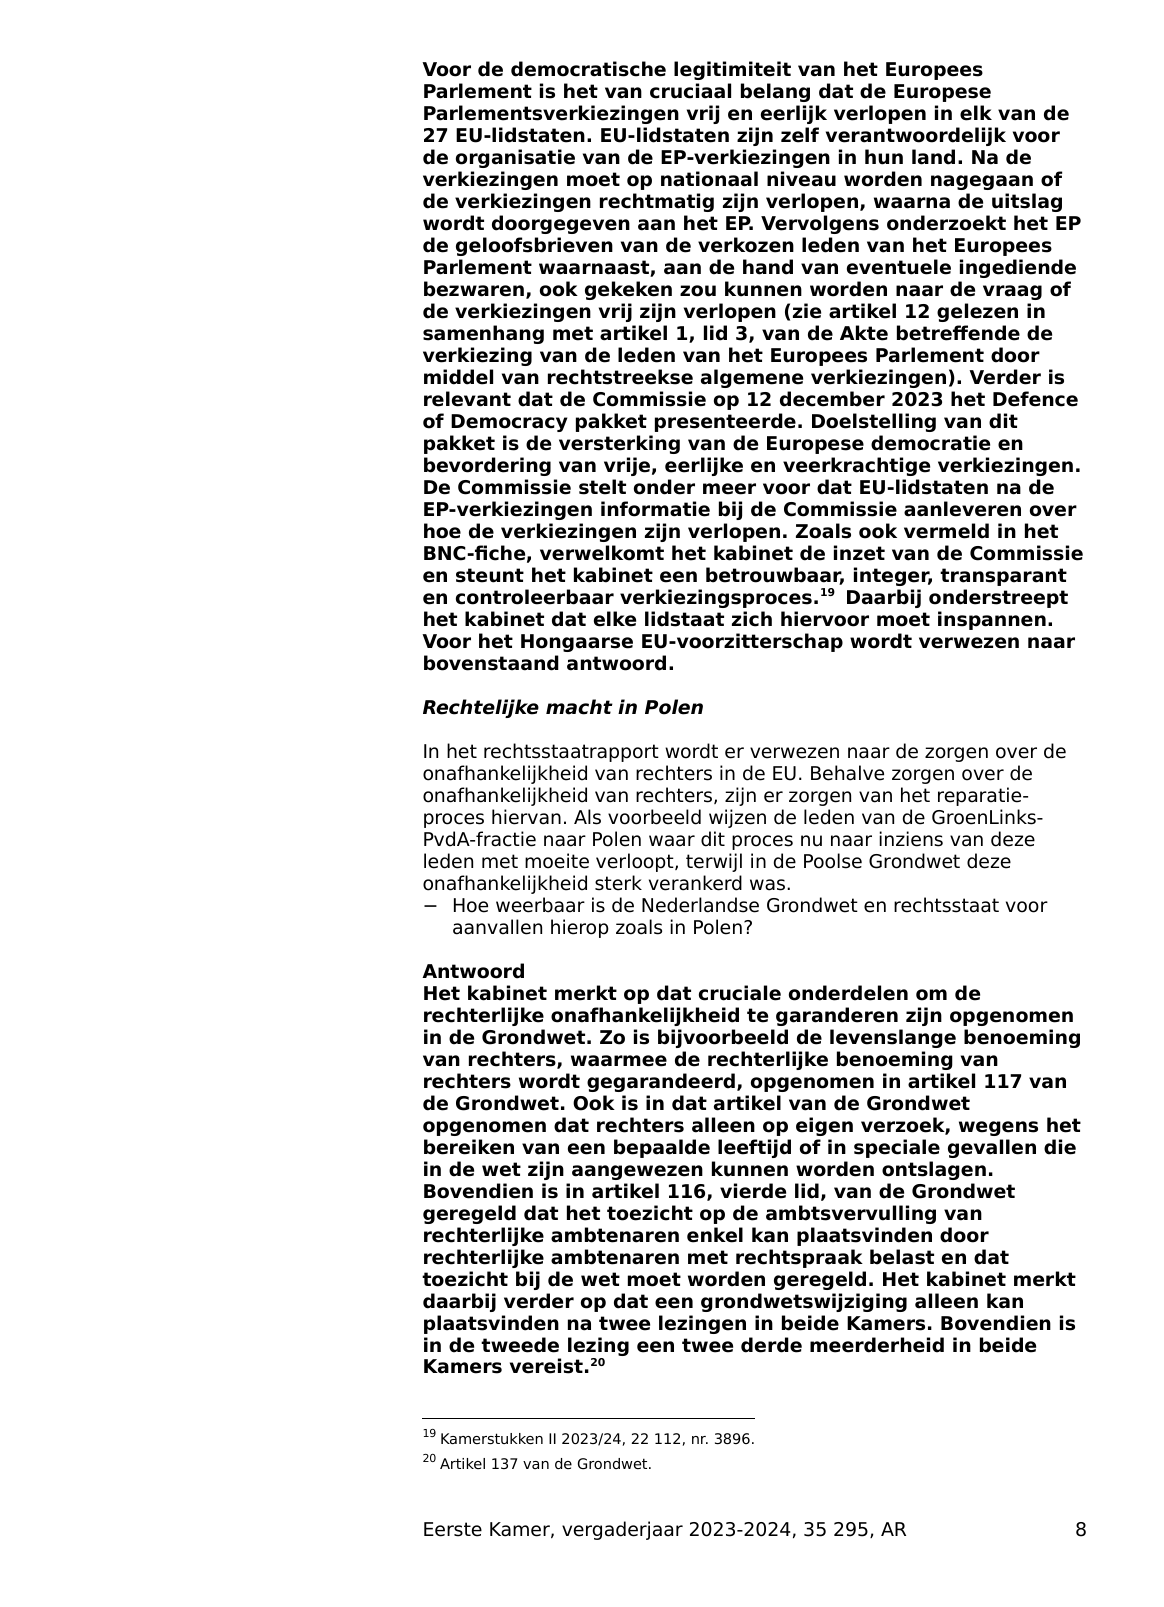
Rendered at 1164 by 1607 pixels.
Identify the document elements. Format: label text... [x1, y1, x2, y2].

subtitle Rechtelijke macht in Polen [422, 697, 1087, 719]
text Het kabinet merkt op dat cruciale onderdelen om de rechterlijke onafhankelijkheid te garanderen zijn opgenomen in de Grondwet. Zo is bijvoorbeeld de levenslange benoeming van rechters, waarmee de rechterlijke benoeming van rechters wordt gegarandeerd, opgenomen in artikel 117 van de Grondwet. Ook is in dat artikel van de Grondwet opgenomen dat rechters alleen op eigen verzoek, wegens het bereiken van een bepaalde leeftijd of in speciale gevallen die in de wet zijn aangewezen kunnen worden ontslagen. Bovendien is in artikel 116, vierde lid, van de Grondwet geregeld dat het toezicht op de ambtsvervulling van rechterlijke ambtenaren enkel kan plaatsvinden door rechterlijke ambtenaren met rechtspraak belast en dat toezicht bij de wet moet worden geregeld. Het kabinet merkt daarbij verder op dat een grondwetswijziging alleen kan plaatsvinden na twee lezingen in beide Kamers. Bovendien is in de tweede lezing een twee derde meerderheid in beide Kamers vereist. [422, 983, 1087, 1378]
text Voor de democratische legitimiteit van het Europees Parlement is het van cruciaal belang dat de Europese Parlementsverkiezingen vrij en eerlijk verlopen in elk van de 27 EU-lidstaten. EU-lidstaten zijn zelf verantwoordelijk voor de organisatie van de EP-verkiezingen in hun land. Na de verkiezingen moet op nationaal niveau worden nagegaan of de verkiezingen rechtmatig zijn verlopen, waarna de uitslag wordt doorgegeven aan het EP. Vervolgens onderzoekt het EP de geloofsbrieven van de verkozen leden van het Europees Parlement waarnaast, aan de hand van eventuele ingediende bezwaren, ook gekeken zou kunnen worden naar de vraag of de verkiezingen vrij zijn verlopen (zie artikel 12 gelezen in samenhang met artikel 1, lid 3, van de Akte betreffende de verkiezing van de leden van het Europees Parlement door middel van rechtstreekse algemene verkiezingen). Verder is relevant dat de Commissie op 12 december 2023 het Defence of Democracy pakket presenteerde. Doelstelling van dit pakket is de versterking van de Europese democratie en bevordering van vrije, eerlijke en veerkrachtige verkiezingen. De Commissie stelt onder meer voor dat EU-lidstaten na de EP-verkiezingen informatie bij de Commissie aanleveren over hoe de verkiezingen zijn verlopen. Zoals ook vermeld in het BNC-fiche, verwelkomt het kabinet de inzet van de Commissie en steunt het kabinet een betrouwbaar, integer, transparant en controleerbaar verkiezingsproces. Daarbij onderstreept het kabinet dat elke lidstaat zich hiervoor moet inspannen. Voor het Hongaarse EU-voorzitterschap wordt verwezen naar bovenstaand antwoord. [422, 59, 1087, 674]
text − Hoe weerbaar is de Nederlandse Grondwet en rechtsstaat voor aanvallen hierop zoals in Polen? [422, 895, 1087, 939]
text In het rechtsstaatrapport wordt er verwezen naar de zorgen over de onafhankelijkheid van rechters in de EU. Behalve zorgen over de onafhankelijkheid van rechters, zijn er zorgen van het reparatie-proces hiervan. Als voorbeeld wijzen de leden van de GroenLinks-PvdA-fractie naar Polen waar dit proces nu naar inziens van deze leden met moeite verloopt, terwijl in de Poolse Grondwet deze onafhankelijkheid sterk verankerd was. [422, 741, 1087, 895]
text Antwoord [422, 961, 1087, 983]
text Kamerstukken II 2023/24, 22 112, nr. 3896. [422, 1427, 1087, 1449]
text Artikel 137 van de Grondwet. [422, 1452, 1087, 1474]
